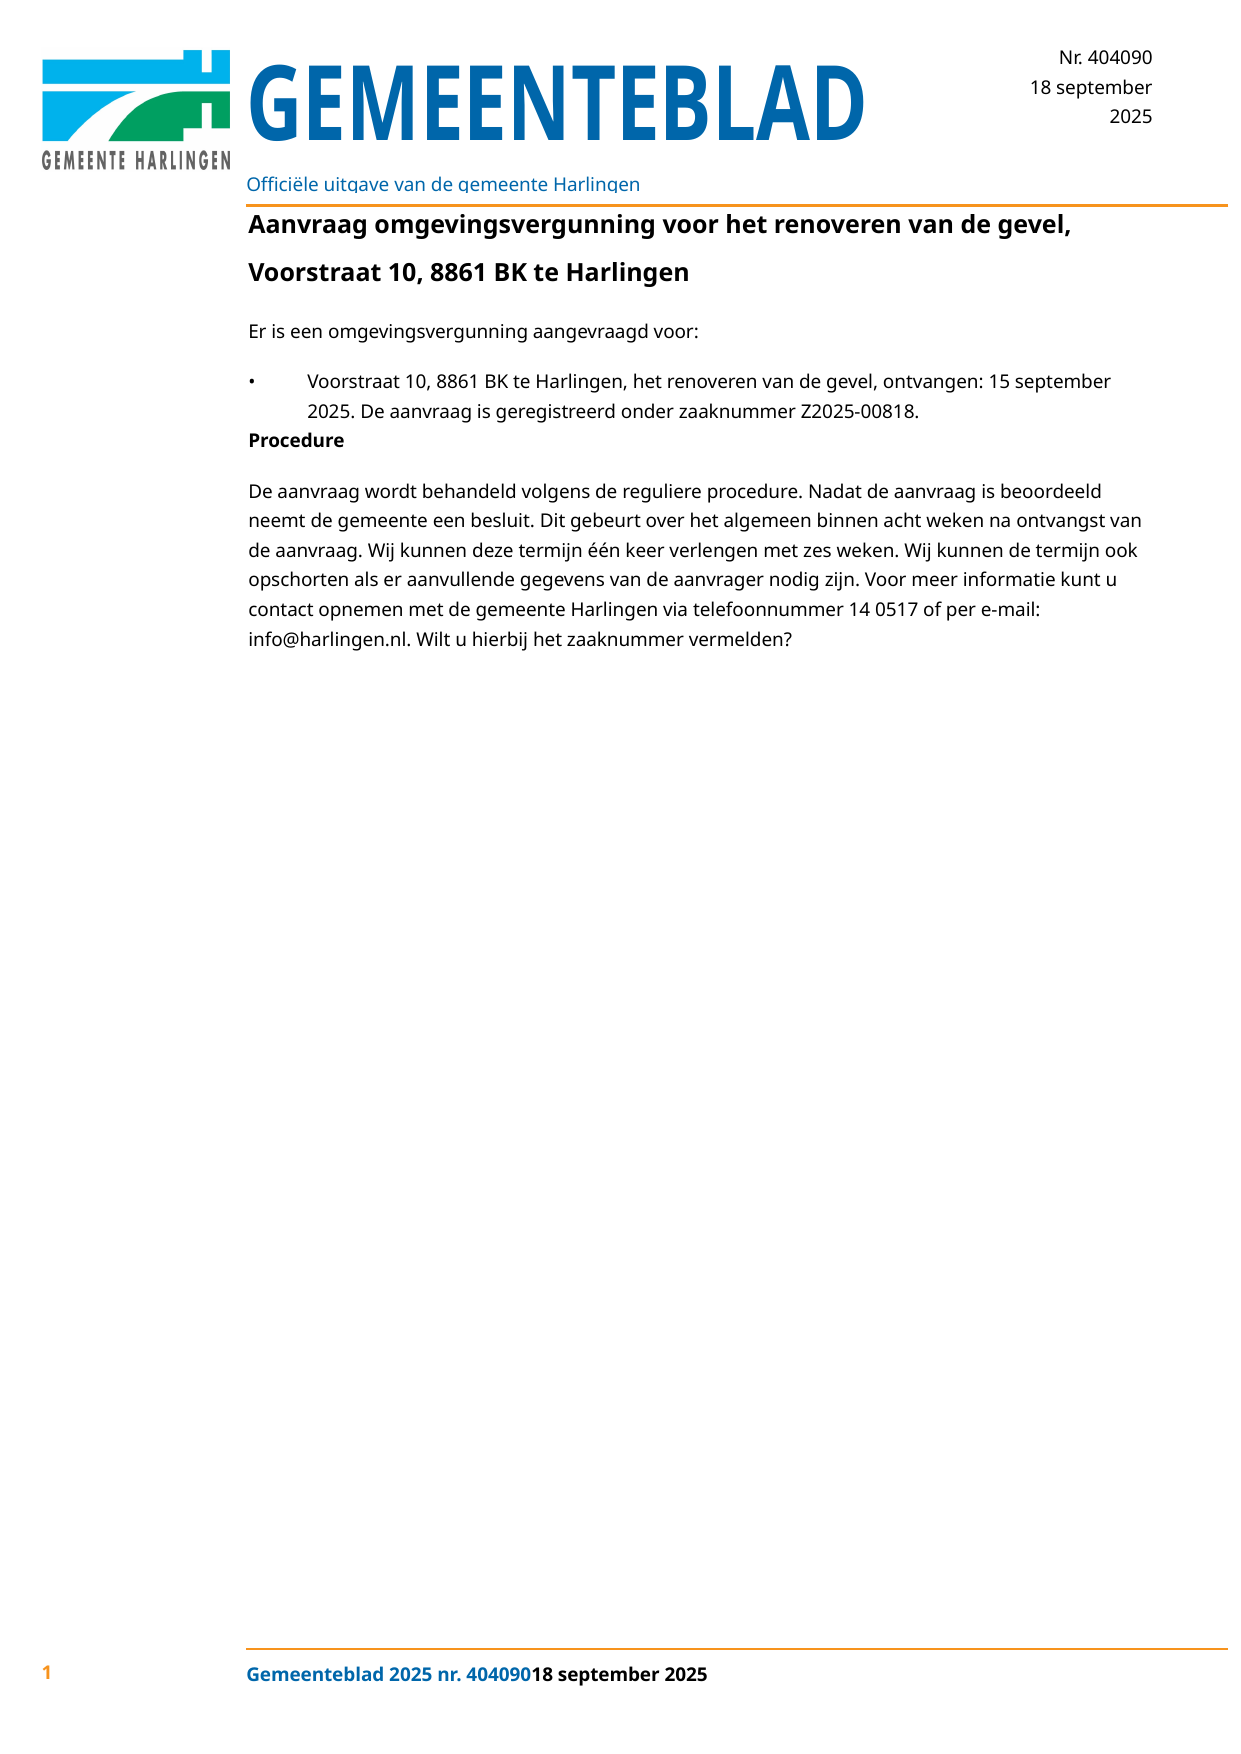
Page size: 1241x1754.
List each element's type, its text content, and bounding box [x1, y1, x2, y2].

text Procedure [248, 427, 1152, 453]
text Er is een omgevingsvergunning aangevraagd voor: [248, 318, 1152, 344]
text De aanvraag wordt behandeld volgens de reguliere procedure. Nadat de aanvraag is beoordeeld neemt de gemeente een besluit. Dit gebeurt over het algemeen binnen acht weken na ontvangst van de aanvraag. Wij kunnen deze termijn één keer verlengen met zes weken. Wij kunnen de termijn ook opschorten als er aanvullende gegevens van de aanvrager nodig zijn. Voor meer informatie kunt u contact opnemen met de gemeente Harlingen via telefoonnummer 14 0517 of per e-mail: info@harlingen.nl. Wilt u hierbij het zaaknummer vermelden? [248, 478, 1152, 652]
text Aanvraag omgevingsvergunning voor het renoveren van de gevel, Voorstraat 10, 8861 BK te Harlingen [248, 207, 1152, 288]
picture [41, 47, 231, 172]
list Voorstraat 10, 8861 BK te Harlingen, het renoveren van de gevel, ontvangen: 15 september 2025. De aanvraag is geregistreerd onder zaaknummer Z2025-00818. [248, 368, 1152, 424]
